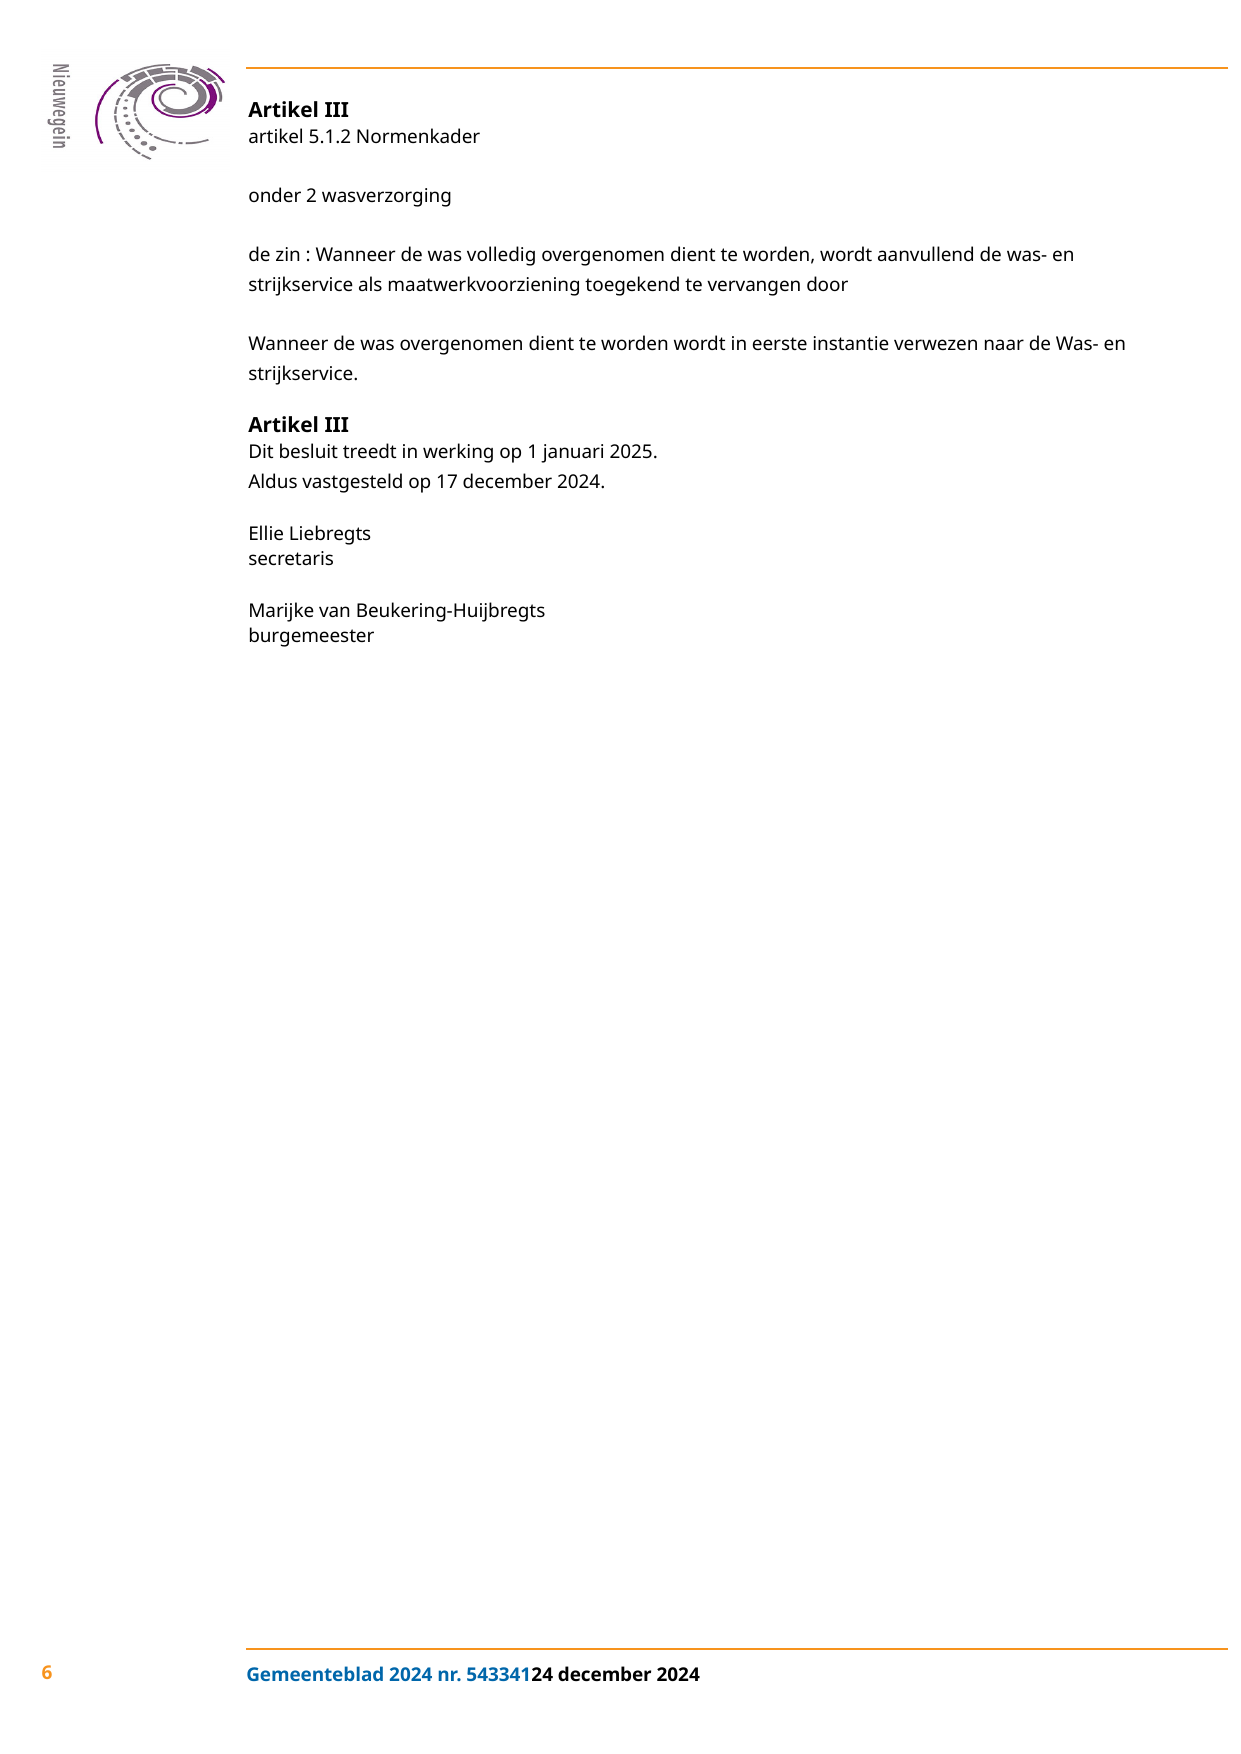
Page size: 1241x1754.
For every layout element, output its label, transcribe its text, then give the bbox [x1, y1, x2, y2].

text Marijke van Beukering-Huijbregts [248, 597, 1152, 623]
text Artikel III [248, 410, 1152, 439]
text Ellie Liebregts [248, 520, 1152, 546]
text de zin : Wanneer de was volledig overgenomen dient te worden, wordt aanvullend de was- en strijkservice als maatwerkvoorziening toegekend te vervangen door [248, 242, 1152, 297]
text Aldus vastgesteld op 17 december 2024. [248, 468, 1152, 494]
picture [41, 47, 231, 172]
text Wanneer de was overgenomen dient te worden wordt in eerste instantie verwezen naar de Was- en strijkservice. [248, 330, 1152, 386]
text secretaris [248, 546, 1152, 571]
text onder 2 wasverzorging [248, 182, 1152, 208]
text Artikel III [248, 95, 1152, 123]
text Dit besluit treedt in werking op 1 januari 2025. [248, 439, 1152, 464]
text burgemeester [248, 623, 1152, 648]
text artikel 5.1.2 Normenkader [248, 123, 1152, 149]
